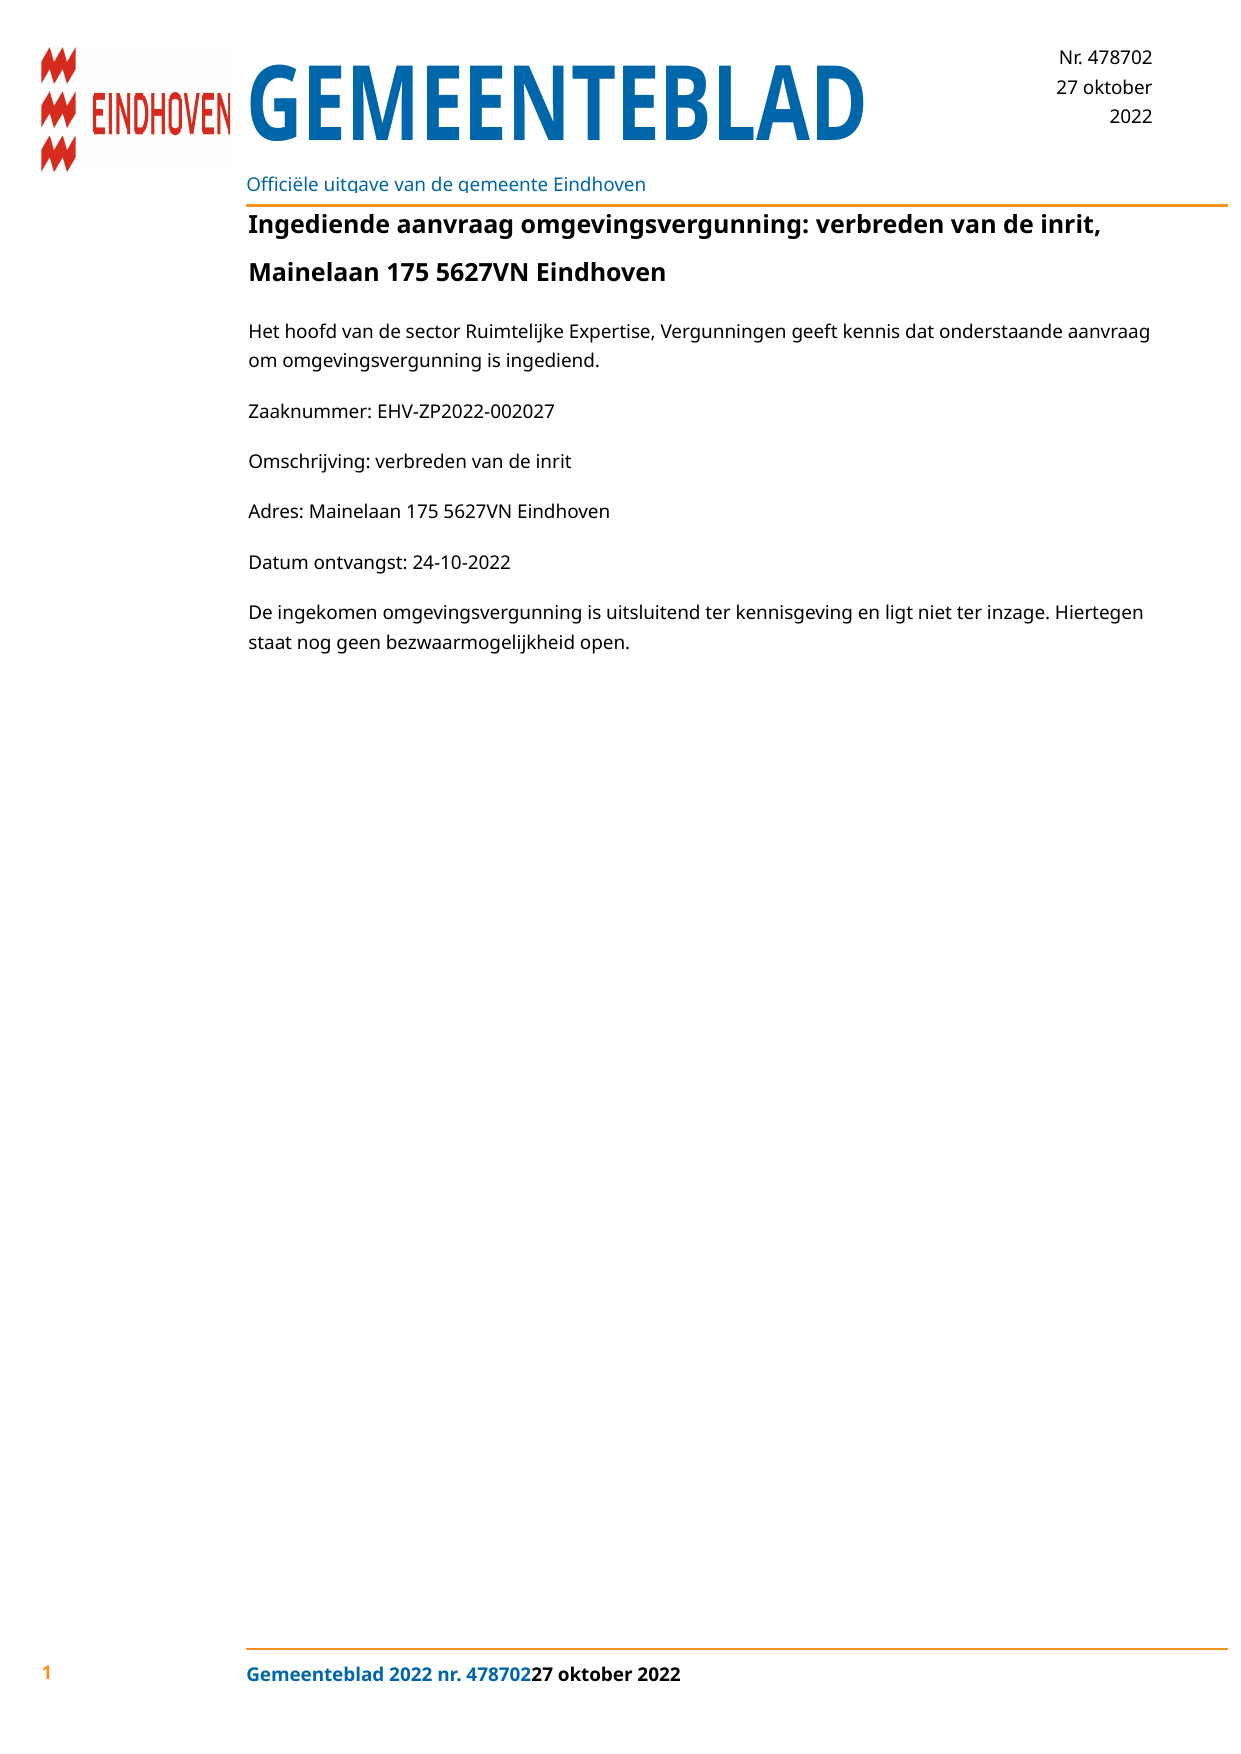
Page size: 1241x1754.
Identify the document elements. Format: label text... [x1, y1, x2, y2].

text De ingekomen omgevingsvergunning is uitsluitend ter kennisgeving en ligt niet ter inzage. Hiertegen staat nog geen bezwaarmogelijkheid open. [248, 599, 1152, 655]
text Ingediende aanvraag omgevingsvergunning: verbreden van de inrit, Mainelaan 175 5627VN Eindhoven [248, 207, 1152, 288]
text Zaaknummer: EHV-ZP2022-002027 [248, 398, 1152, 424]
text Datum ontvangst: 24-10-2022 [248, 549, 1152, 575]
text Het hoofd van de sector Ruimtelijke Expertise, Vergunningen geeft kennis dat onderstaande aanvraag om omgevingsvergunning is ingediend. [248, 318, 1152, 373]
text Omschrijving: verbreden van de inrit [248, 448, 1152, 474]
text Adres: Mainelaan 175 5627VN Eindhoven [248, 499, 1152, 524]
picture [41, 47, 231, 172]
